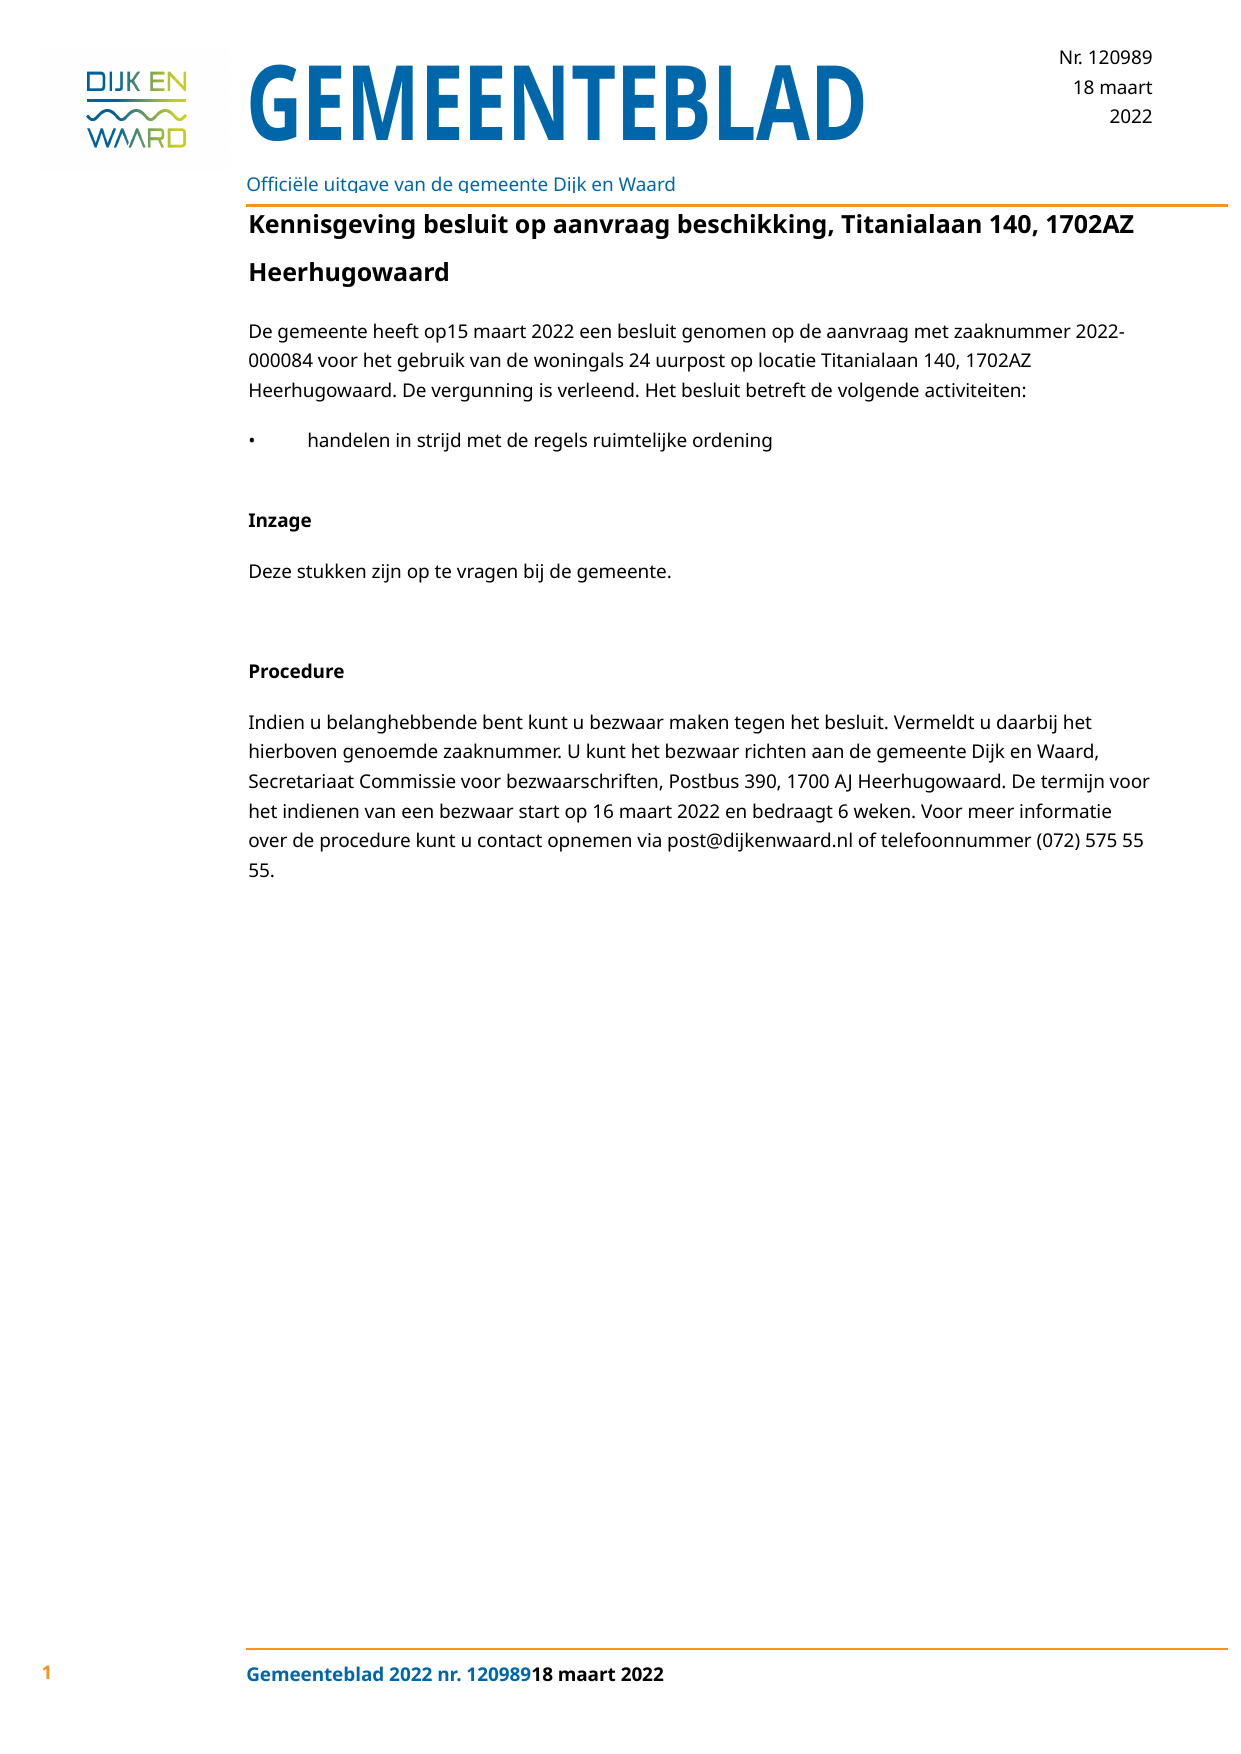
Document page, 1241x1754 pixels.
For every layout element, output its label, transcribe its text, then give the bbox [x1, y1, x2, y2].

text Indien u belanghebbende bent kunt u bezwaar maken tegen het besluit. Vermeldt u daarbij het hierboven genoemde zaaknummer. U kunt het bezwaar richten aan de gemeente Dijk en Waard, Secretariaat Commissie voor bezwaarschriften, Postbus 390, 1700 AJ Heerhugowaard. De termijn voor het indienen van een bezwaar start op 16 maart 2022 en bedraagt 6 weken. Voor meer informatie over de procedure kunt u contact opnemen via post@dijkenwaard.nl of telefoonnummer (072) 575 55 55. [248, 709, 1152, 883]
text Kennisgeving besluit op aanvraag beschikking, Titanialaan 140, 1702AZ Heerhugowaard [248, 207, 1152, 288]
text De gemeente heeft op15 maart 2022 een besluit genomen op de aanvraag met zaaknummer 2022-000084 voor het gebruik van de woningals 24 uurpost op locatie Titanialaan 140, 1702AZ Heerhugowaard. De vergunning is verleend. Het besluit betreft de volgende activiteiten: [248, 318, 1152, 403]
text Inzage [248, 507, 1152, 533]
text Procedure [248, 659, 1152, 684]
list handelen in strijd met de regels ruimtelijke ordening [248, 427, 1152, 453]
picture [41, 47, 231, 172]
text Deze stukken zijn op te vragen bij de gemeente. [248, 558, 1152, 584]
